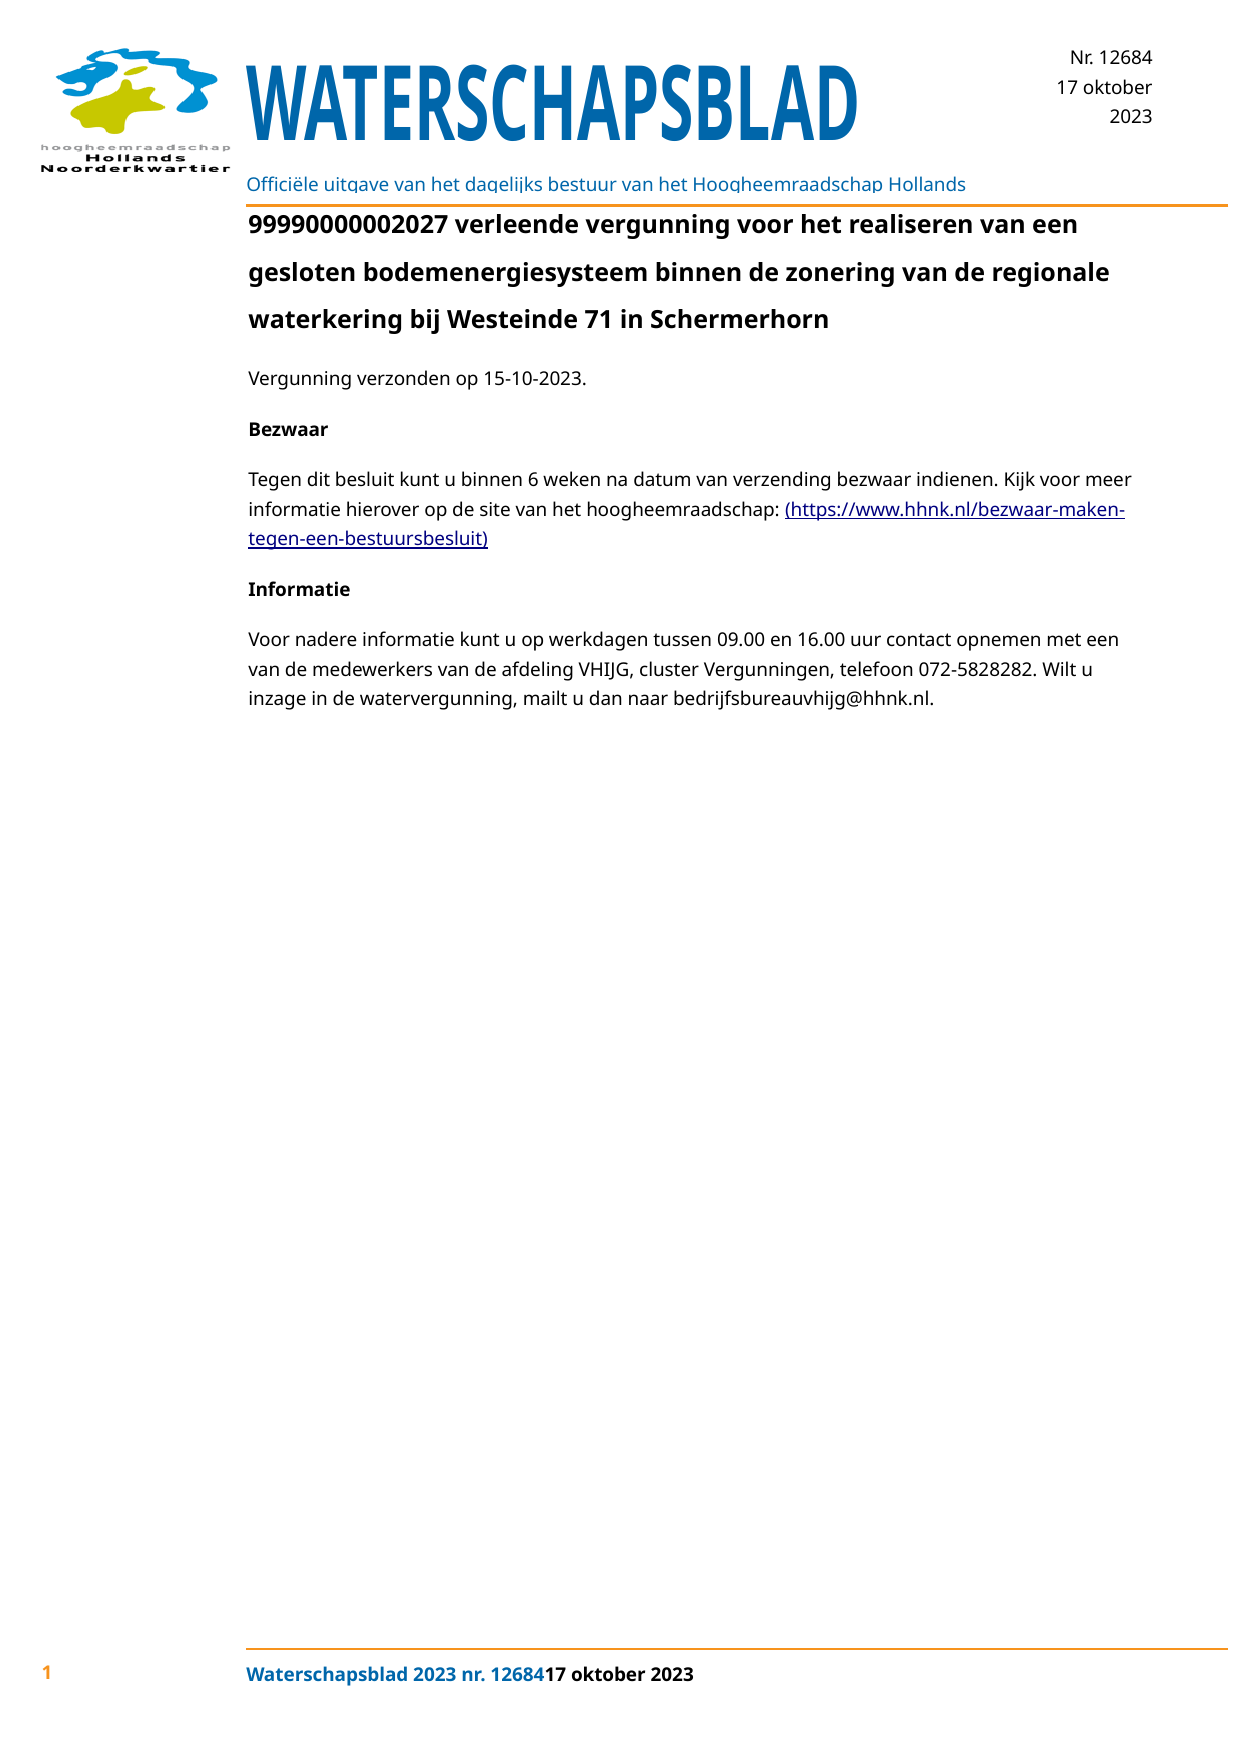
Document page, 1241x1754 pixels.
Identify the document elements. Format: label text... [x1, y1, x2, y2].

text Tegen dit besluit kunt u binnen 6 weken na datum van verzending bezwaar indienen. Kijk voor meer informatie hierover op de site van het hoogheemraadschap: (https://www.hhnk.nl/bezwaar-maken-tegen-een-bestuursbesluit) [248, 466, 1152, 551]
text Informatie [248, 576, 1152, 602]
text 99990000002027 verleende vergunning voor het realiseren van een gesloten bodemenergiesysteem binnen de zonering van de regionale waterkering bij Westeinde 71 in Schermerhorn [248, 207, 1152, 336]
text Bezwaar [248, 416, 1152, 442]
text Voor nadere informatie kunt u op werkdagen tussen 09.00 en 16.00 uur contact opnemen met een van de medewerkers van de afdeling VHIJG, cluster Vergunningen, telefoon 072-5828282. Wilt u inzage in de watervergunning, mailt u dan naar bedrijfsbureauvhijg@hhnk.nl. [248, 626, 1152, 711]
text Vergunning verzonden op 15-10-2023. [248, 366, 1152, 391]
picture [41, 47, 231, 172]
